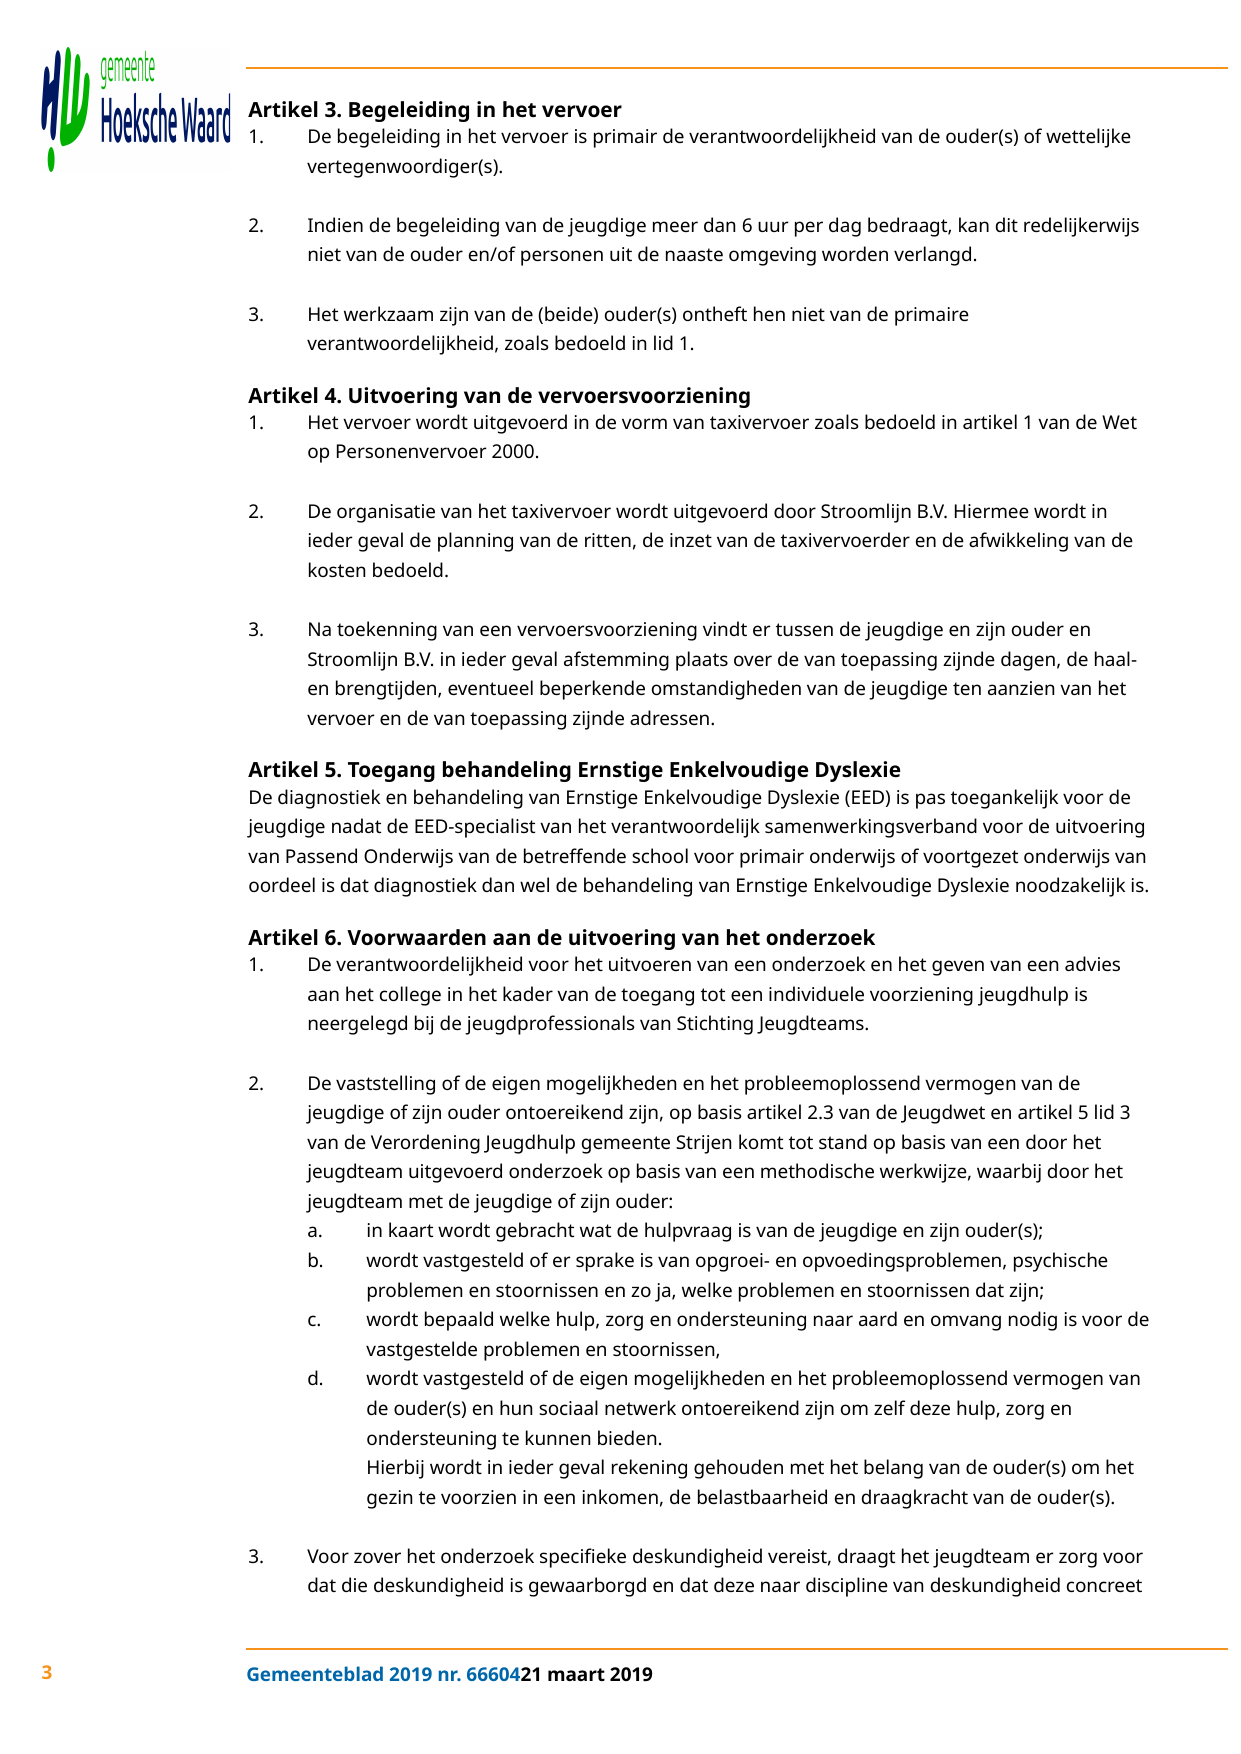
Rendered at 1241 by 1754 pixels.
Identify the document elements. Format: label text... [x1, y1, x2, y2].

list De organisatie van het taxivervoer wordt uitgevoerd door Stroomlijn B.V. Hiermee wordt in ieder geval de planning van de ritten, de inzet van de taxivervoerder en de afwikkeling van de kosten bedoeld. [248, 498, 1152, 583]
list Het vervoer wordt uitgevoerd in de vorm van taxivervoer zoals bedoeld in artikel 1 van de Wet op Personenvervoer 2000. [248, 409, 1152, 464]
text Artikel 3. Begeleiding in het vervoer [248, 95, 1152, 123]
list in kaart wordt gebracht wat de hulpvraag is van de jeugdige en zijn ouder(s); [307, 1218, 1152, 1243]
list Hierbij wordt in ieder geval rekening gehouden met het belang van de ouder(s) om het gezin te voorzien in een inkomen, de belastbaarheid en draagkracht van de ouder(s). [307, 1454, 1152, 1510]
list Het werkzaam zijn van de (beide) ouder(s) ontheft hen niet van de primaire verantwoordelijkheid, zoals bedoeld in lid 1. [248, 301, 1152, 356]
list wordt vastgesteld of er sprake is van opgroei- en opvoedingsproblemen, psychische problemen en stoornissen en zo ja, welke problemen en stoornissen dat zijn; [307, 1247, 1152, 1303]
list Voor zover het onderzoek specifieke deskundigheid vereist, draagt het jeugdteam er zorg voor dat die deskundigheid is gewaarborgd en dat deze naar discipline van deskundigheid concreet [248, 1543, 1152, 1598]
list Indien de begeleiding van de jeugdige meer dan 6 uur per dag bedraagt, kan dit redelijkerwijs niet van de ouder en/of personen uit de naaste omgeving worden verlangd. [248, 212, 1152, 267]
list wordt bepaald welke hulp, zorg en ondersteuning naar aard en omvang nodig is voor de vastgestelde problemen en stoornissen, [307, 1306, 1152, 1362]
list De vaststelling of de eigen mogelijkheden en het probleemoplossend vermogen van de jeugdige of zijn ouder ontoereikend zijn, op basis artikel 2.3 van de Jeugdwet en artikel 5 lid 3 van de Verordening Jeugdhulp gemeente Strijen komt tot stand op basis van een door het jeugdteam uitgevoerd onderzoek op basis van een methodische werkwijze, waarbij door het jeugdteam met de jeugdige of zijn ouder: [248, 1070, 1152, 1214]
list wordt vastgesteld of de eigen mogelijkheden en het probleemoplossend vermogen van de ouder(s) en hun sociaal netwerk ontoereikend zijn om zelf deze hulp, zorg en ondersteuning te kunnen bieden. [307, 1366, 1152, 1451]
list De begeleiding in het vervoer is primair de verantwoordelijkheid van de ouder(s) of wettelijke vertegenwoordiger(s). [248, 123, 1152, 178]
list Na toekenning van een vervoersvoorziening vindt er tussen de jeugdige en zijn ouder en Stroomlijn B.V. in ieder geval afstemming plaats over de van toepassing zijnde dagen, de haal- en brengtijden, eventueel beperkende omstandigheden van de jeugdige ten aanzien van het vervoer en de van toepassing zijnde adressen. [248, 616, 1152, 731]
text Artikel 5. Toegang behandeling Ernstige Enkelvoudige Dyslexie [248, 755, 1152, 784]
picture [41, 47, 231, 172]
text Artikel 6. Voorwaarden aan de uitvoering van het onderzoek [248, 923, 1152, 951]
text Artikel 4. Uitvoering van de vervoersvoorziening [248, 381, 1152, 409]
text De diagnostiek en behandeling van Ernstige Enkelvoudige Dyslexie (EED) is pas toegankelijk voor de jeugdige nadat de EED-specialist van het verantwoordelijk samenwerkingsverband voor de uitvoering van Passend Onderwijs van de betreffende school voor primair onderwijs of voortgezet onderwijs van oordeel is dat diagnostiek dan wel de behandeling van Ernstige Enkelvoudige Dyslexie noodzakelijk is. [248, 784, 1152, 898]
list De verantwoordelijkheid voor het uitvoeren van een onderzoek en het geven van een advies aan het college in het kader van de toegang tot een individuele voorziening jeugdhulp is neergelegd bij de jeugdprofessionals van Stichting Jeugdteams. [248, 951, 1152, 1036]
